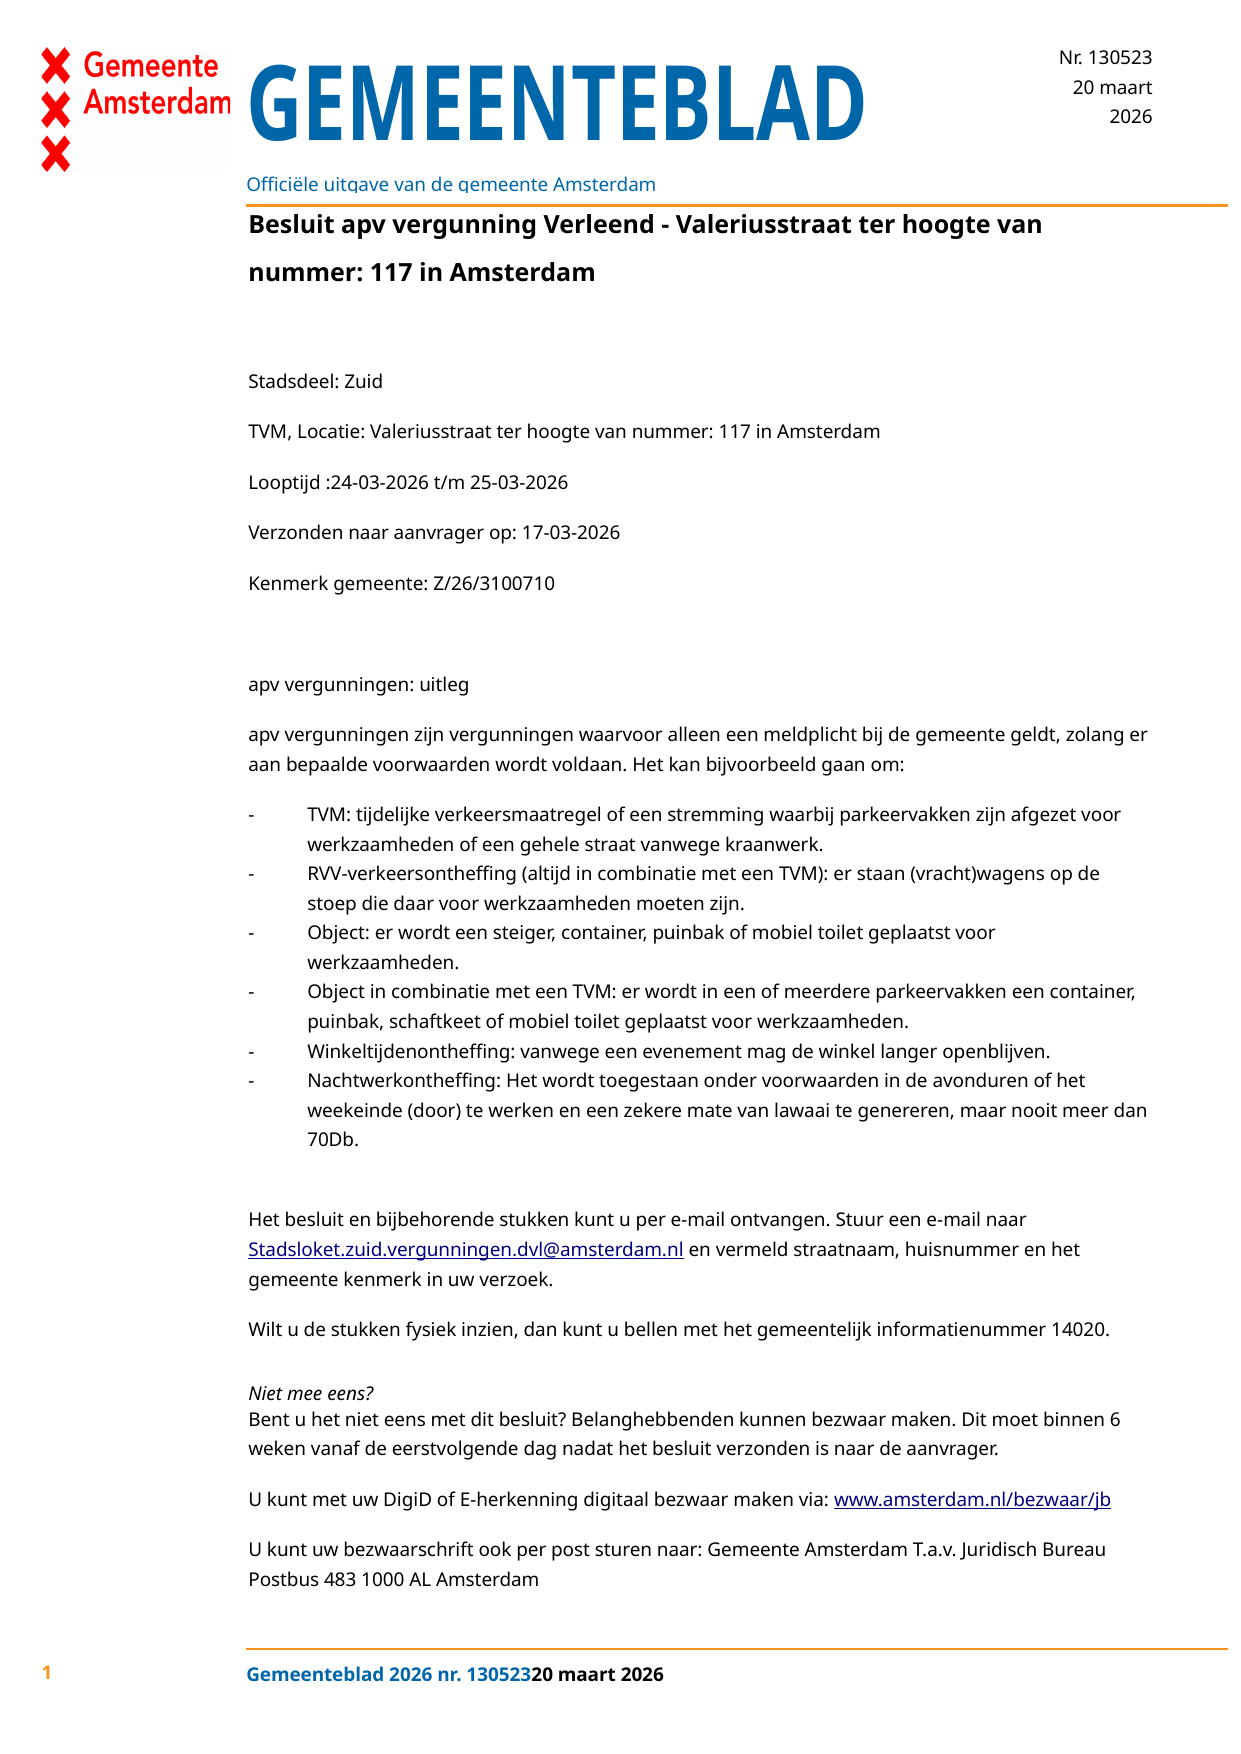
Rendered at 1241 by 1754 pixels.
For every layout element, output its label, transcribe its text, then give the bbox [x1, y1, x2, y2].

list TVM: tijdelijke verkeersmaatregel of een stremming waarbij parkeervakken zijn afgezet voor werkzaamheden of een gehele straat vanwege kraanwerk. [248, 801, 1152, 857]
list Object: er wordt een steiger, container, puinbak of mobiel toilet geplaatst voor werkzaamheden. [248, 919, 1152, 975]
list Winkeltijdenontheffing: vanwege een evenement mag de winkel langer openblijven. [248, 1038, 1152, 1064]
text Wilt u de stukken fysiek inzien, dan kunt u bellen met het gemeentelijk informatienummer 14020. [248, 1316, 1152, 1342]
list Nachtwerkontheffing: Het wordt toegestaan onder voorwaarden in de avonduren of het weekeinde (door) te werken en een zekere mate van lawaai te genereren, maar nooit meer dan 70Db. [248, 1067, 1152, 1152]
text apv vergunningen zijn vergunningen waarvoor alleen een meldplicht bij de gemeente geldt, zolang er aan bepaalde voorwaarden wordt voldaan. Het kan bijvoorbeeld gaan om: [248, 721, 1152, 777]
text Looptijd :24-03-2026 t/m 25-03-2026 [248, 469, 1152, 495]
list RVV-verkeersontheffing (altijd in combinatie met een TVM): er staan (vracht)wagens op de stoep die daar voor werkzaamheden moeten zijn. [248, 860, 1152, 916]
text U kunt met uw DigiD of E-herkenning digitaal bezwaar maken via: www.amsterdam.nl/bezwaar/jb [248, 1486, 1152, 1512]
text Bent u het niet eens met dit besluit? Belanghebbenden kunnen bezwaar maken. Dit moet binnen 6 weken vanaf de eerstvolgende dag nadat het besluit verzonden is naar de aanvrager. [248, 1406, 1152, 1461]
text Het besluit en bijbehorende stukken kunt u per e-mail ontvangen. Stuur een e-mail naar Stadsloket.zuid.vergunningen.dvl@amsterdam.nl en vermeld straatnaam, huisnummer en het gemeente kenmerk in uw verzoek. [248, 1207, 1152, 1292]
text Niet mee eens? [248, 1380, 1152, 1406]
text Stadsdeel: Zuid [248, 368, 1152, 394]
text U kunt uw bezwaarschrift ook per post sturen naar: Gemeente Amsterdam T.a.v. Juridisch Bureau Postbus 483 1000 AL Amsterdam [248, 1536, 1152, 1592]
text Kenmerk gemeente: Z/26/3100710 [248, 570, 1152, 596]
text Besluit apv vergunning Verleend - Valeriusstraat ter hoogte van nummer: 117 in Amsterdam [248, 207, 1152, 288]
list Object in combinatie met een TVM: er wordt in een of meerdere parkeervakken een container, puinbak, schaftkeet of mobiel toilet geplaatst voor werkzaamheden. [248, 979, 1152, 1034]
text TVM, Locatie: Valeriusstraat ter hoogte van nummer: 117 in Amsterdam [248, 419, 1152, 444]
text apv vergunningen: uitleg [248, 671, 1152, 697]
text Verzonden naar aanvrager op: 17-03-2026 [248, 519, 1152, 545]
picture [41, 47, 231, 172]
